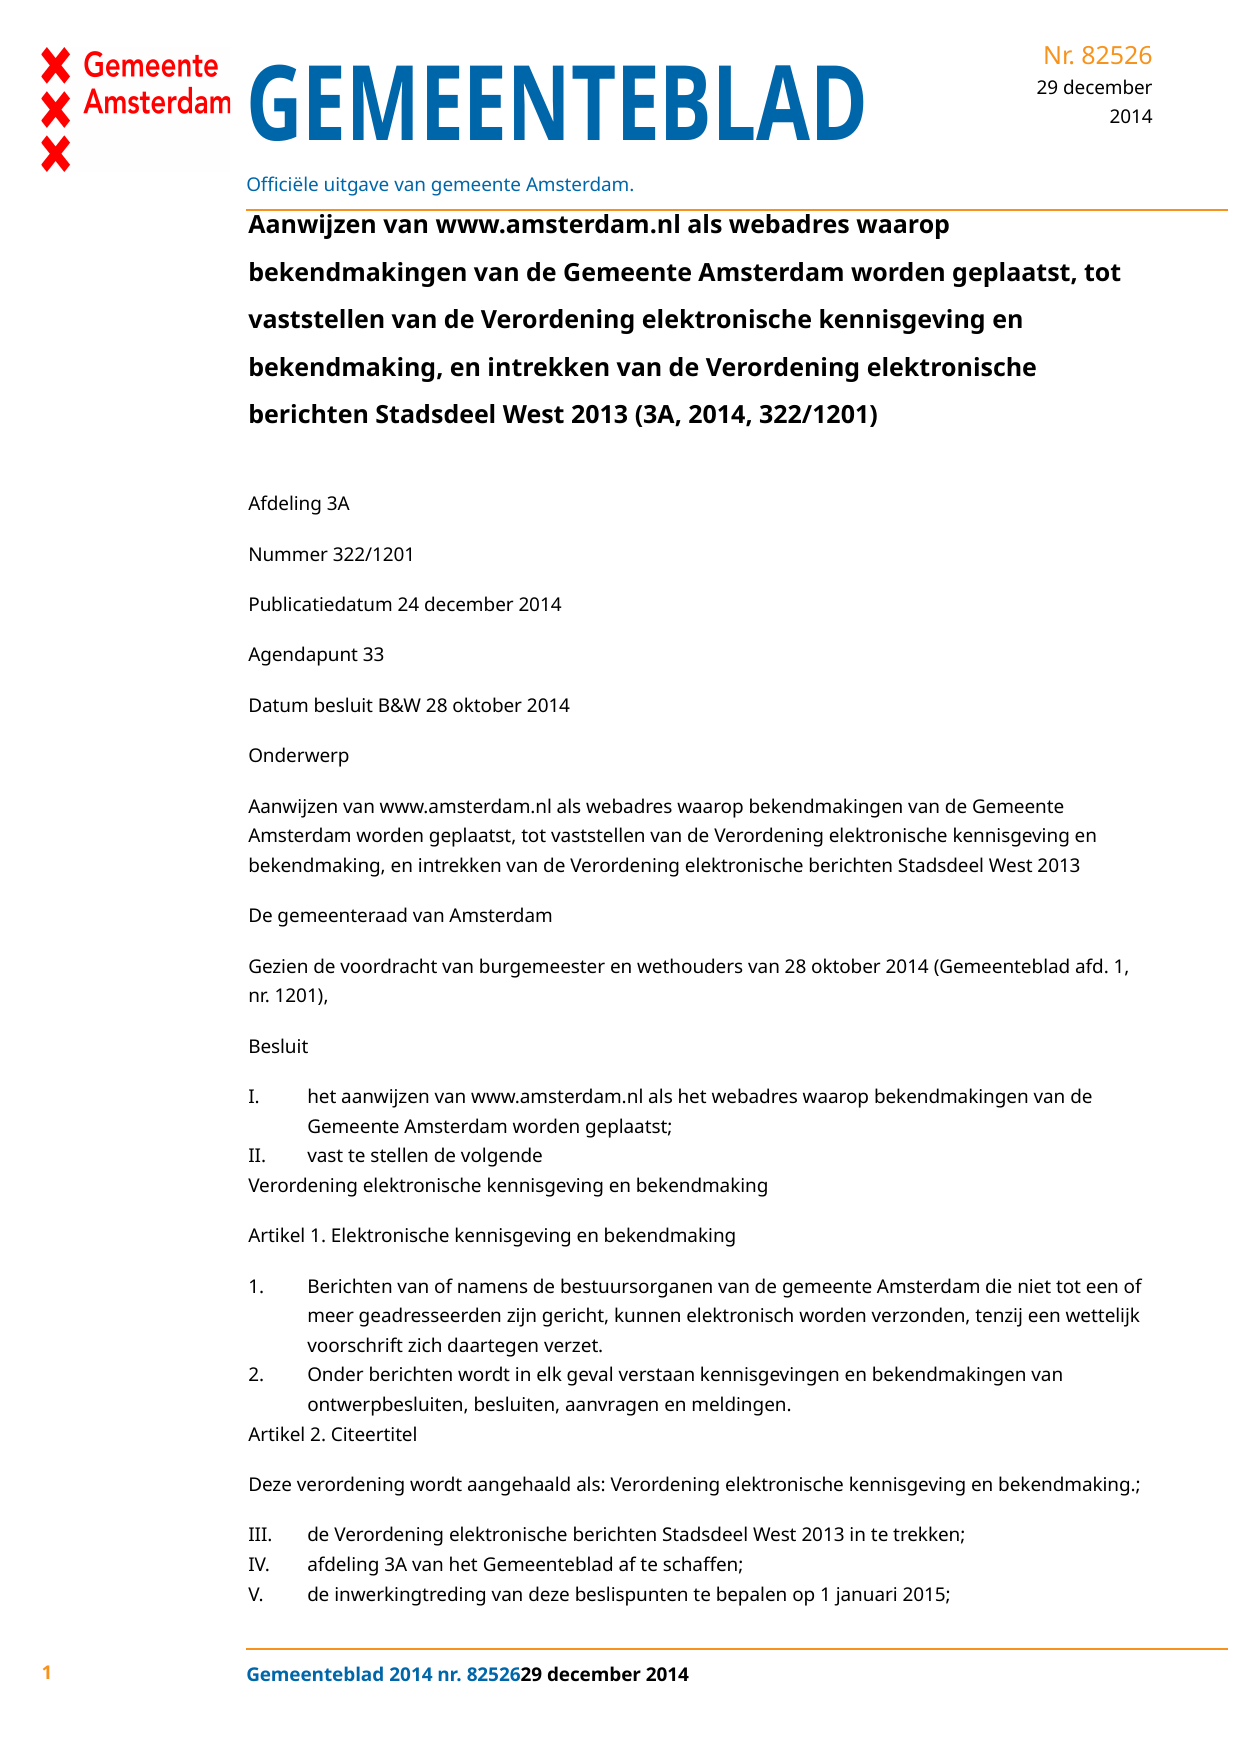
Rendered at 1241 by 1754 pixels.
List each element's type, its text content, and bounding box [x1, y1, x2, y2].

list Berichten van of namens de bestuursorganen van de gemeente Amsterdam die niet tot een of meer geadresseerden zijn gericht, kunnen elektronisch worden verzonden, tenzij een wettelijk voorschrift zich daartegen verzet. [248, 1273, 1152, 1358]
list het aanwijzen van www.amsterdam.nl als het webadres waarop bekendmakingen van de Gemeente Amsterdam worden geplaatst; [248, 1083, 1152, 1138]
list afdeling 3A van het Gemeenteblad af te schaffen; [248, 1551, 1152, 1577]
text Onderwerp [248, 742, 1152, 768]
list Onder berichten wordt in elk geval verstaan kennisgevingen en bekendmakingen van ontwerpbesluiten, besluiten, aanvragen en meldingen. [248, 1362, 1152, 1417]
text Besluit [248, 1033, 1152, 1058]
text Artikel 1. Elektronische kennisgeving en bekendmaking [248, 1222, 1152, 1248]
text Publicatiedatum 24 december 2014 [248, 591, 1152, 617]
text Datum besluit B&W 28 oktober 2014 [248, 692, 1152, 718]
list de Verordening elektronische berichten Stadsdeel West 2013 in te trekken; [248, 1522, 1152, 1547]
text Aanwijzen van www.amsterdam.nl als webadres waarop bekendmakingen van de Gemeente Amsterdam worden geplaatst, tot vaststellen van de Verordening elektronische kennisgeving en bekendmaking, en intrekken van de Verordening elektronische berichten Stadsdeel West 2013 (3A, 2014, 322/1201) [248, 211, 1152, 431]
text Artikel 2. Citeertitel [248, 1421, 1152, 1446]
text Gezien de voordracht van burgemeester en wethouders van 28 oktober 2014 (Gemeenteblad afd. 1, nr. 1201), [248, 953, 1152, 1008]
text Aanwijzen van www.amsterdam.nl als webadres waarop bekendmakingen van de Gemeente Amsterdam worden geplaatst, tot vaststellen van de Verordening elektronische kennisgeving en bekendmaking, en intrekken van de Verordening elektronische berichten Stadsdeel West 2013 [248, 793, 1152, 878]
text Verordening elektronische kennisgeving en bekendmaking [248, 1172, 1152, 1198]
picture [41, 47, 231, 172]
text Afdeling 3A [248, 490, 1152, 516]
text De gemeenteraad van Amsterdam [248, 902, 1152, 928]
list vast te stellen de volgende [248, 1142, 1152, 1168]
list de inwerkingtreding van deze beslispunten te bepalen op 1 januari 2015; [248, 1581, 1152, 1606]
text Deze verordening wordt aangehaald als: Verordening elektronische kennisgeving en bekendmaking.; [248, 1471, 1152, 1497]
text Nummer 322/1201 [248, 541, 1152, 566]
text Agendapunt 33 [248, 642, 1152, 667]
